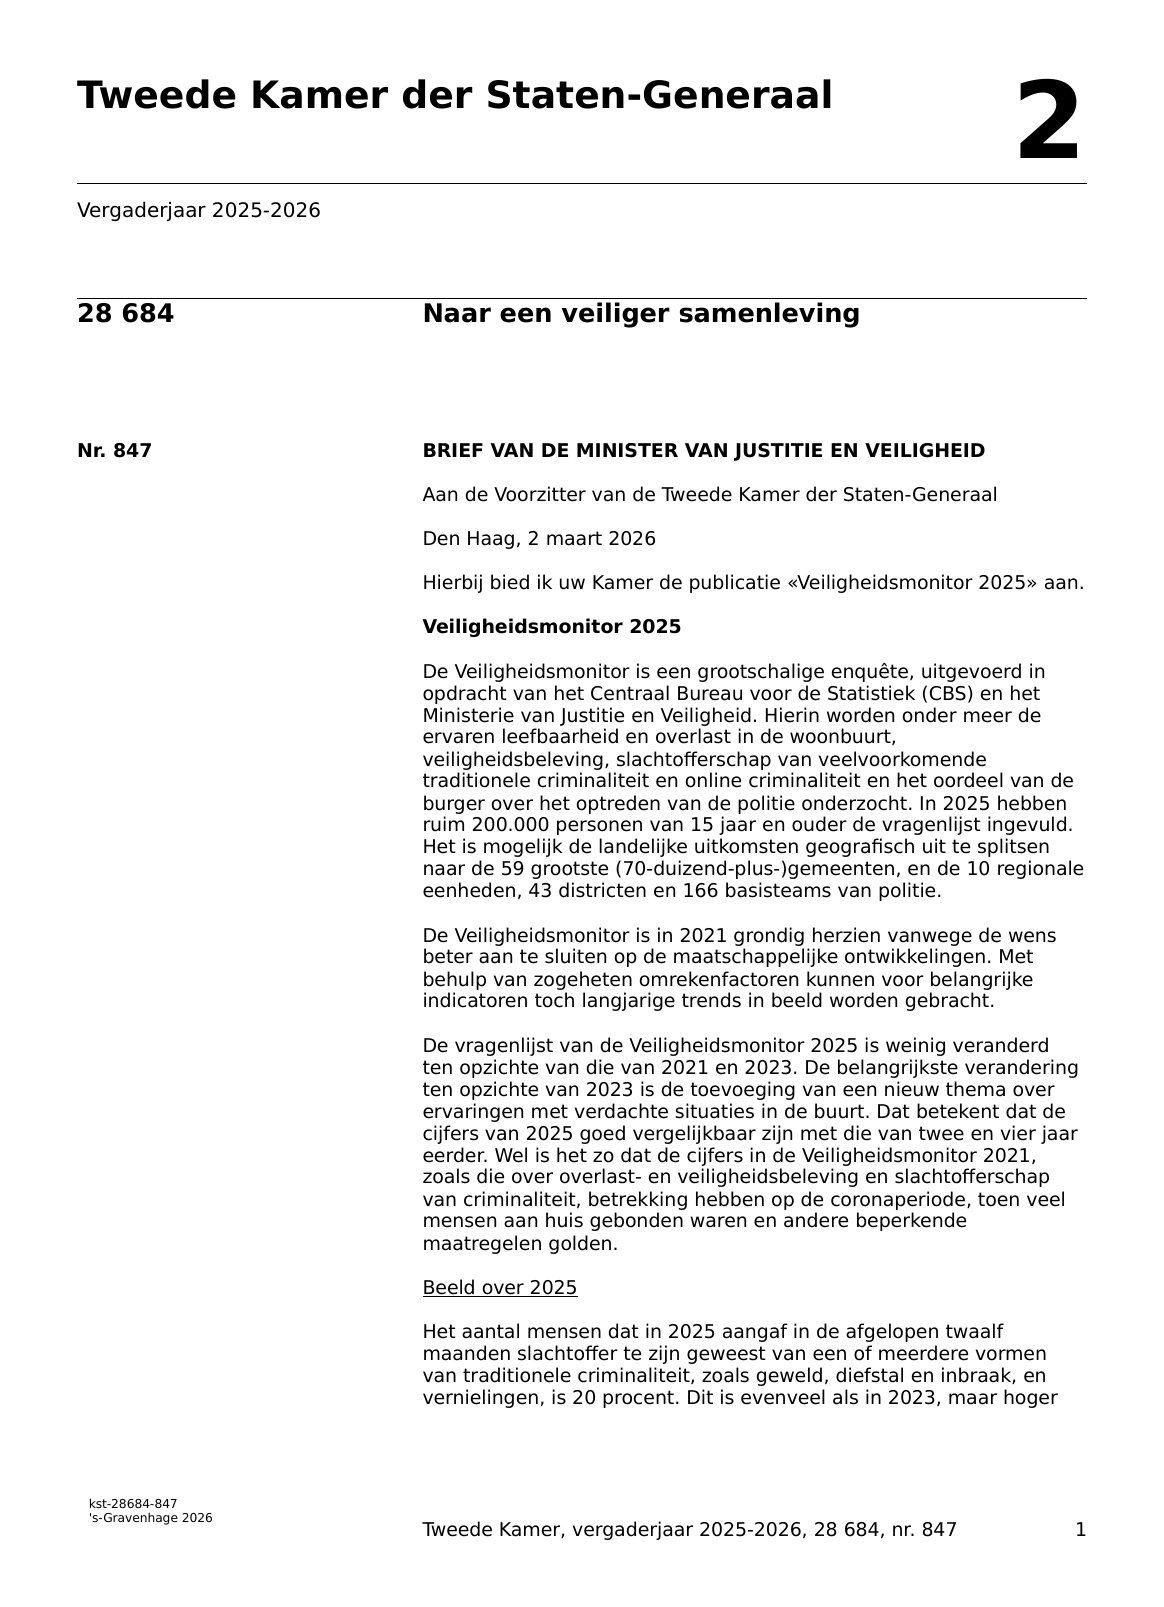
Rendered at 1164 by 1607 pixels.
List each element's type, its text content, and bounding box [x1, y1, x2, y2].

subtitle Beeld over 2025 [422, 1277, 1087, 1298]
text Den Haag, 2 maart 2026 [422, 528, 1087, 550]
subtitle Veiligheidsmonitor 2025 [422, 616, 1087, 638]
subtitle 28 684 Naar een veiliger samenleving [77, 299, 1087, 329]
text De vragenlijst van de Veiligheidsmonitor 2025 is weinig veranderd ten opzichte van die van 2021 en 2023. De belangrijkste verandering ten opzichte van 2023 is de toevoeging van een nieuw thema over ervaringen met verdachte situaties in de buurt. Dat betekent dat de cijfers van 2025 goed vergelijkbaar zijn met die van twee en vier jaar eerder. Wel is het zo dat de cijfers in de Veiligheidsmonitor 2021, zoals die over overlast- en veiligheidsbeleving en slachtofferschap van criminaliteit, betrekking hebben op de coronaperiode, toen veel mensen aan huis gebonden waren en andere beperkende maatregelen golden. [422, 1034, 1087, 1254]
table_header Tweede Kamer der Staten-Generaal [77, 59, 886, 183]
text Het aantal mensen dat in 2025 aangaf in de afgelopen twaalf maanden slachtoffer te zijn geweest van een of meerdere vormen van traditionele criminaliteit, zoals geweld, diefstal en inbraak, en vernielingen, is 20 procent. Dit is evenveel als in 2023, maar hoger [422, 1321, 1087, 1409]
text De Veiligheidsmonitor is een grootschalige enquête, uitgevoerd in opdracht van het Centraal Bureau voor de Statistiek (CBS) en het Ministerie van Justitie en Veiligheid. Hierin worden onder meer de ervaren leefbaarheid en overlast in de woonbuurt, veiligheidsbeleving, slachtofferschap van veelvoorkomende traditionele criminaliteit en online criminaliteit en het oordeel van de burger over het optreden van de politie onderzocht. In 2025 hebben ruim 200.000 personen van 15 jaar en ouder de vragenlijst ingevuld. Het is mogelijk de landelijke uitkomsten geografisch uit te splitsen naar de 59 grootste (70-duizend-plus-)gemeenten, en de 10 regionale eenheden, 43 districten en 166 basisteams van politie. [422, 661, 1087, 902]
text De Veiligheidsmonitor is in 2021 grondig herzien vanwege de wens beter aan te sluiten op de maatschappelijke ontwikkelingen. Met behulp van zogeheten omrekenfactoren kunnen voor belangrijke indicatoren toch langjarige trends in beeld worden gebracht. [422, 924, 1087, 1012]
table_cell Vergaderjaar 2025-2026 [77, 184, 1087, 298]
text 's-Gravenhage 2026 [88, 1511, 323, 1525]
table_header 2 [886, 59, 1087, 183]
text Hierbij bied ik uw Kamer de publicatie «Veiligheidsmonitor 2025» aan. [422, 572, 1087, 594]
text Aan de Voorzitter van de Tweede Kamer der Staten-Generaal [422, 484, 1087, 506]
text kst-28684-847 [88, 1497, 323, 1511]
subtitle Nr. 847 BRIEF VAN DE MINISTER VAN JUSTITIE EN VEILIGHEID [77, 440, 1087, 462]
